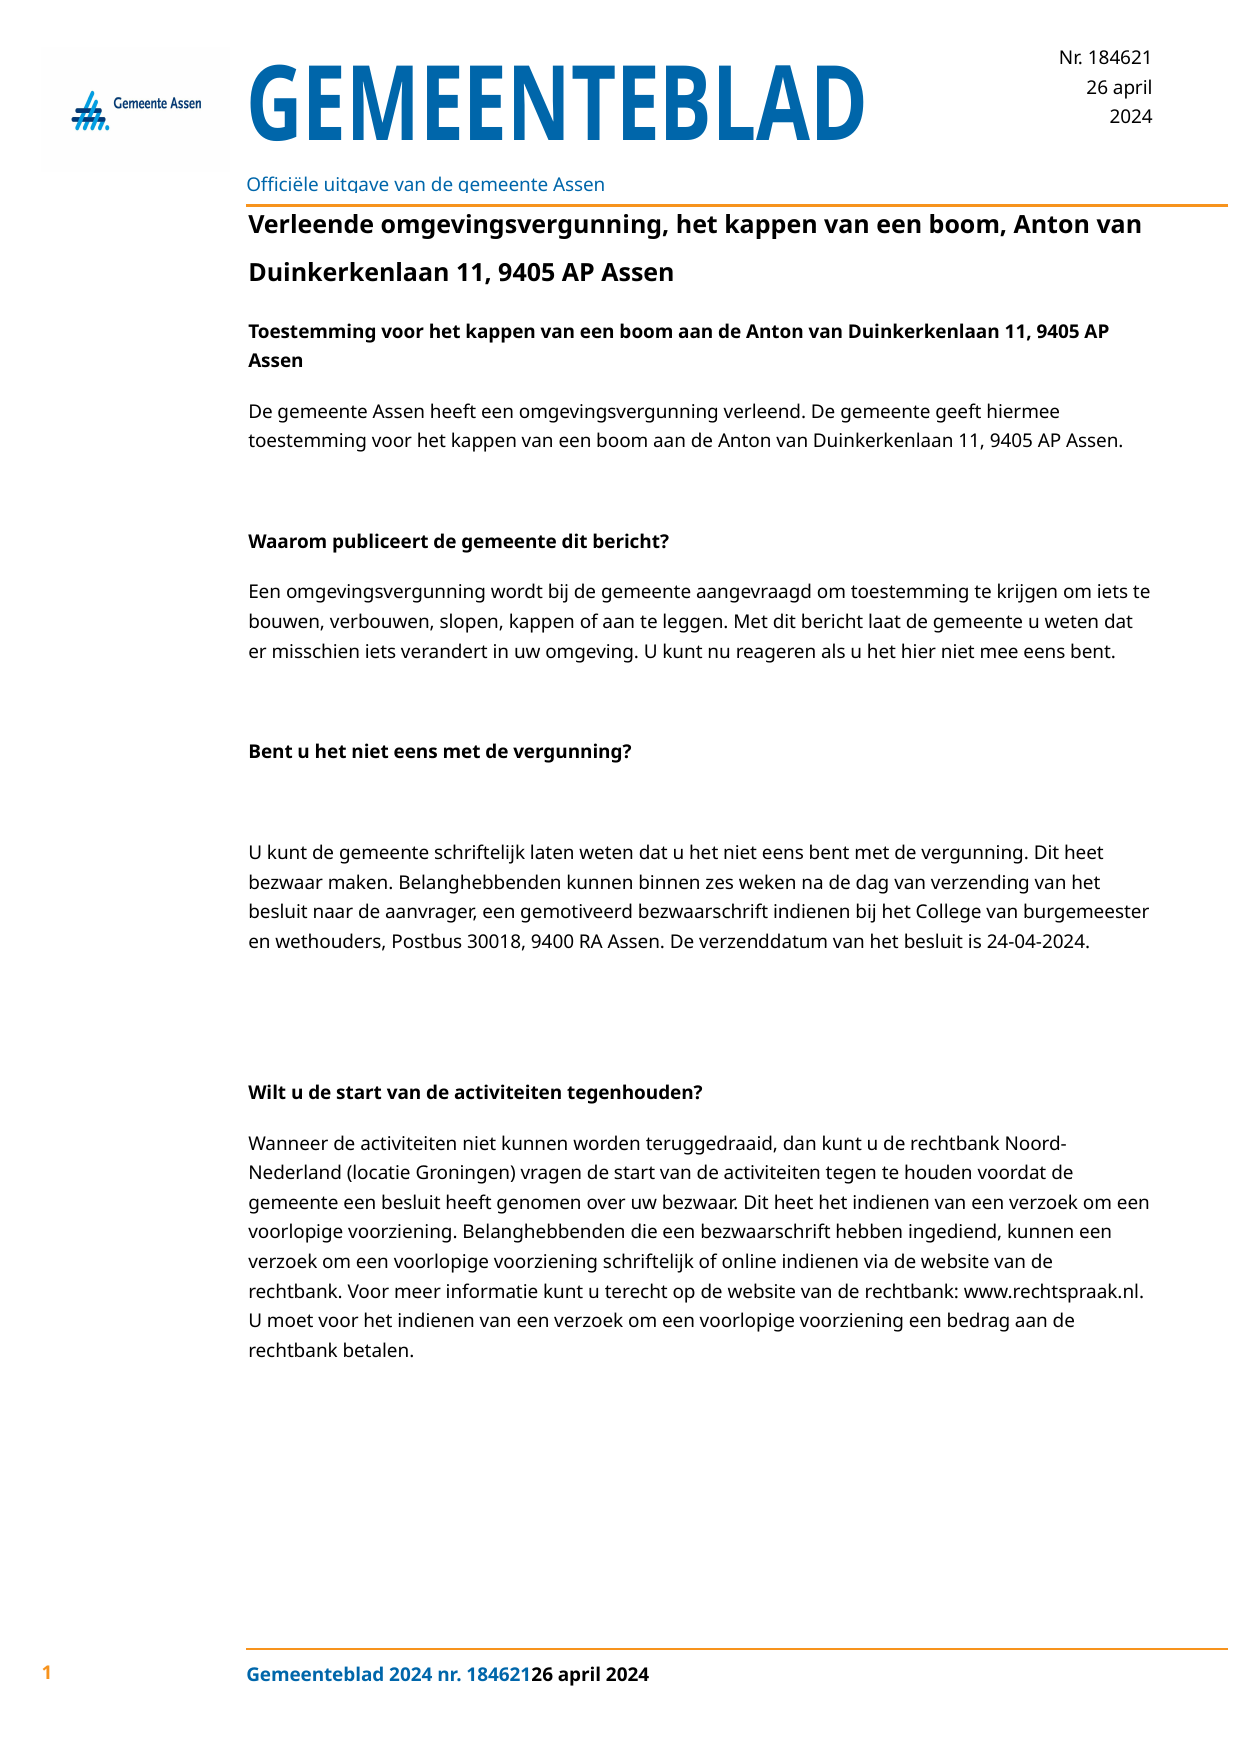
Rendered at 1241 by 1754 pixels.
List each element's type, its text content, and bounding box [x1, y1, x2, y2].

text Wanneer de activiteiten niet kunnen worden teruggedraaid, dan kunt u de rechtbank Noord-Nederland (locatie Groningen) vragen de start van de activiteiten tegen te houden voordat de gemeente een besluit heeft genomen over uw bezwaar. Dit heet het indienen van een verzoek om een voorlopige voorziening. Belanghebbenden die een bezwaarschrift hebben ingediend, kunnen een verzoek om een voorlopige voorziening schriftelijk of online indienen via de website van de rechtbank. Voor meer informatie kunt u terecht op de website van de rechtbank: www.rechtspraak.nl. U moet voor het indienen van een verzoek om een voorlopige voorziening een bedrag aan de rechtbank betalen. [248, 1130, 1152, 1363]
text Bent u het niet eens met de vergunning? [248, 739, 1152, 764]
text Toestemming voor het kappen van een boom aan de Anton van Duinkerkenlaan 11, 9405 AP Assen [248, 318, 1152, 373]
text Verleende omgevingsvergunning, het kappen van een boom, Anton van Duinkerkenlaan 11, 9405 AP Assen [248, 207, 1152, 288]
text Wilt u de start van de activiteiten tegenhouden? [248, 1079, 1152, 1105]
text De gemeente Assen heeft een omgevingsvergunning verleend. De gemeente geeft hiermee toestemming voor het kappen van een boom aan de Anton van Duinkerkenlaan 11, 9405 AP Assen. [248, 398, 1152, 453]
text Waarom publiceert de gemeente dit bericht? [248, 528, 1152, 554]
text U kunt de gemeente schriftelijk laten weten dat u het niet eens bent met de vergunning. Dit heet bezwaar maken. Belanghebbenden kunnen binnen zes weken na de dag van verzending van het besluit naar de aanvrager, een gemotiveerd bezwaarschrift indienen bij het College van burgemeester en wethouders, Postbus 30018, 9400 RA Assen. De verzenddatum van het besluit is 24-04-2024. [248, 839, 1152, 954]
picture [41, 47, 231, 172]
text Een omgevingsvergunning wordt bij de gemeente aangevraagd om toestemming te krijgen om iets te bouwen, verbouwen, slopen, kappen of aan te leggen. Met dit bericht laat de gemeente u weten dat er misschien iets verandert in uw omgeving. U kunt nu reageren als u het hier niet mee eens bent. [248, 579, 1152, 664]
